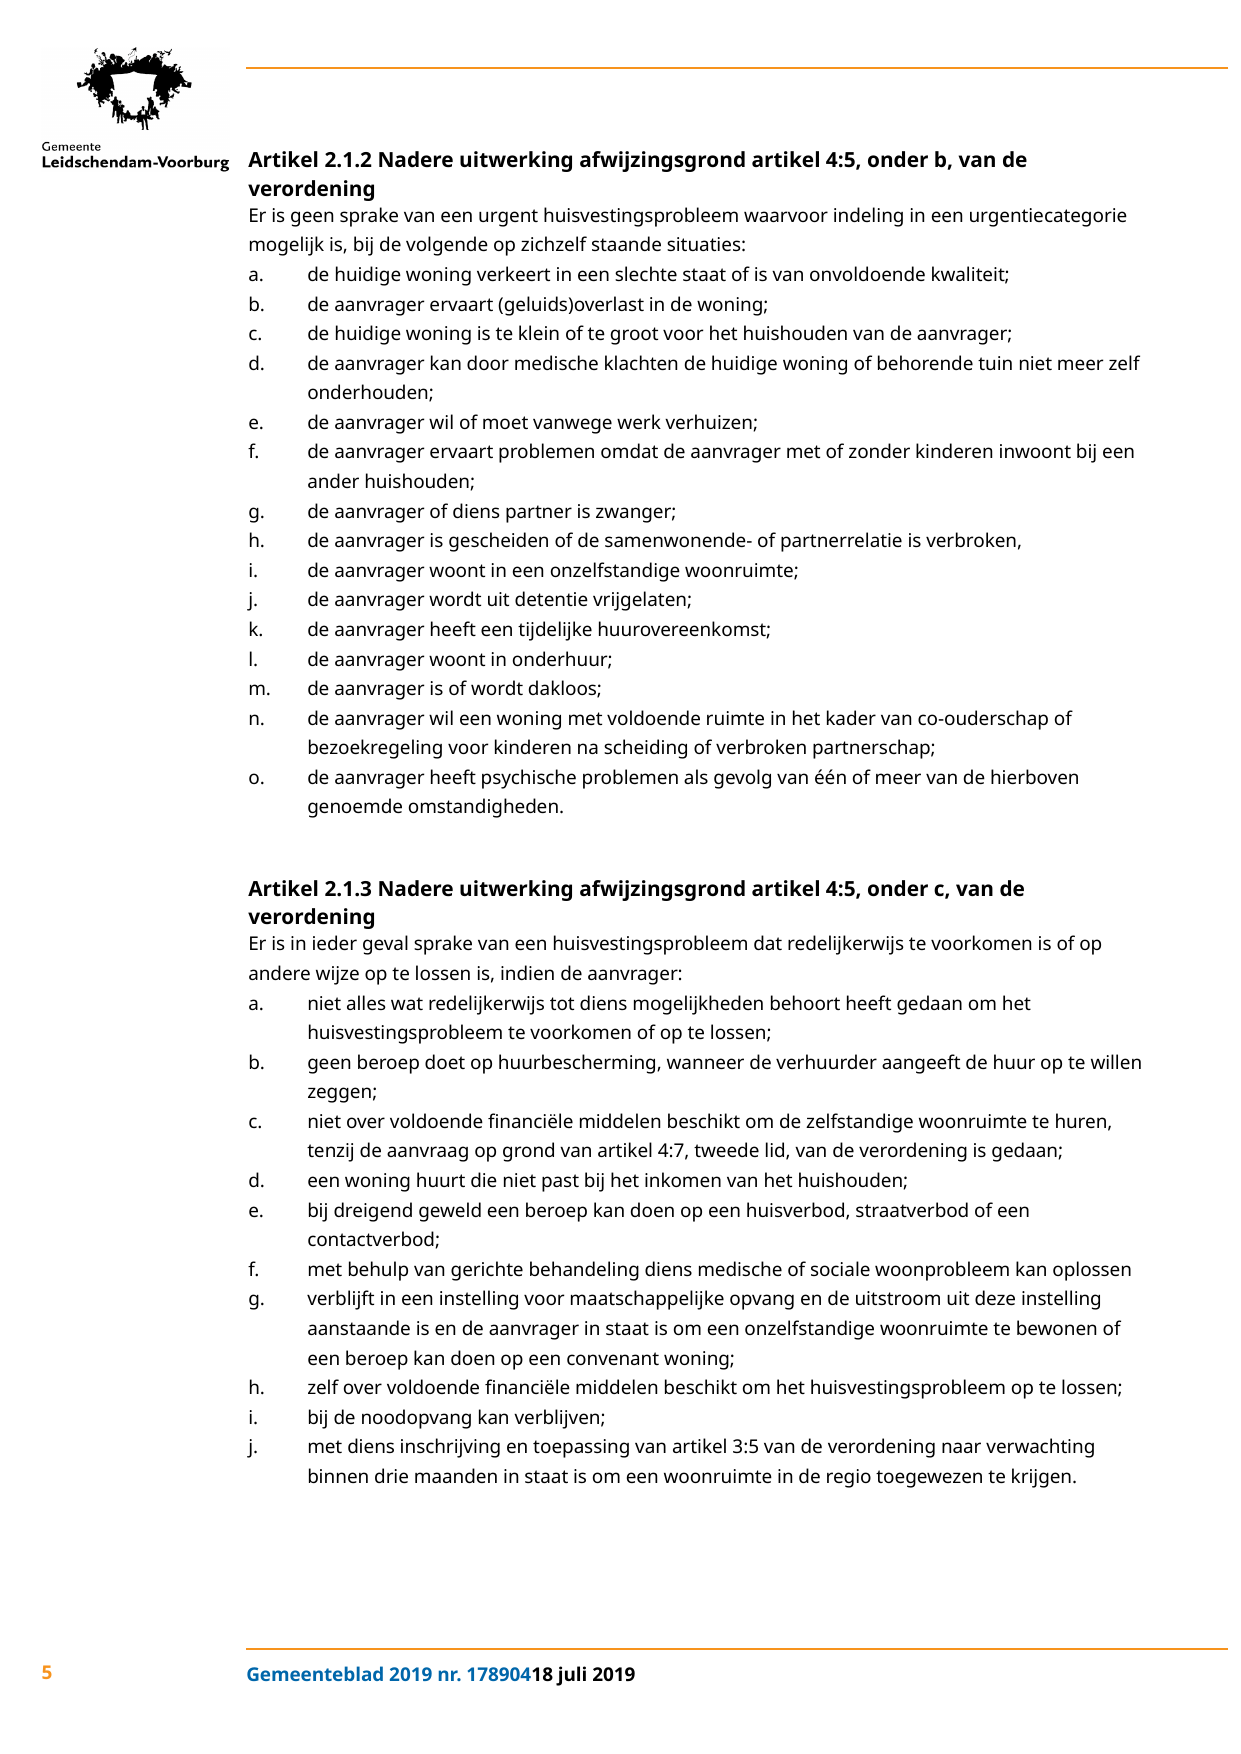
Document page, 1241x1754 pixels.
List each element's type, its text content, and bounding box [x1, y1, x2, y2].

list bij dreigend geweld een beroep kan doen op een huisverbod, straatverbod of een contactverbod; [248, 1197, 1152, 1252]
list niet over voldoende financiële middelen beschikt om de zelfstandige woonruimte te huren, tenzij de aanvraag op grond van artikel 4:7, tweede lid, van de verordening is gedaan; [248, 1108, 1152, 1163]
list de aanvrager is gescheiden of de samenwonende- of partnerrelatie is verbroken, [248, 527, 1152, 553]
list de aanvrager ervaart (geluids)overlast in de woning; [248, 291, 1152, 317]
text Artikel 2.1.2 Nadere uitwerking afwijzingsgrond artikel 4:5, onder b, van de verordening [248, 145, 1152, 202]
list de aanvrager heeft een tijdelijke huurovereenkomst; [248, 616, 1152, 642]
list een woning huurt die niet past bij het inkomen van het huishouden; [248, 1167, 1152, 1193]
list de aanvrager wil of moet vanwege werk verhuizen; [248, 409, 1152, 435]
list de aanvrager kan door medische klachten de huidige woning of behorende tuin niet meer zelf onderhouden; [248, 350, 1152, 405]
list de aanvrager wordt uit detentie vrijgelaten; [248, 587, 1152, 612]
list met behulp van gerichte behandeling diens medische of sociale woonprobleem kan oplossen [248, 1256, 1152, 1282]
list de aanvrager woont in een onzelfstandige woonruimte; [248, 557, 1152, 583]
list de aanvrager wil een woning met voldoende ruimte in het kader van co-ouderschap of bezoekregeling voor kinderen na scheiding of verbroken partnerschap; [248, 705, 1152, 760]
list de aanvrager is of wordt dakloos; [248, 675, 1152, 701]
text Artikel 2.1.3 Nadere uitwerking afwijzingsgrond artikel 4:5, onder c, van de verordening [248, 874, 1152, 931]
list de aanvrager of diens partner is zwanger; [248, 498, 1152, 524]
list de huidige woning is te klein of te groot voor het huishouden van de aanvrager; [248, 320, 1152, 346]
list de aanvrager heeft psychische problemen als gevolg van één of meer van de hierboven genoemde omstandigheden. [248, 764, 1152, 819]
list zelf over voldoende financiële middelen beschikt om het huisvestingsprobleem op te lossen; [248, 1374, 1152, 1400]
picture [41, 47, 231, 172]
list de huidige woning verkeert in een slechte staat of is van onvoldoende kwaliteit; [248, 261, 1152, 287]
list geen beroep doet op huurbescherming, wanneer de verhuurder aangeeft de huur op te willen zeggen; [248, 1049, 1152, 1104]
text Er is in ieder geval sprake van een huisvestingsprobleem dat redelijkerwijs te voorkomen is of op andere wijze op te lossen is, indien de aanvrager: [248, 931, 1152, 986]
list bij de noodopvang kan verblijven; [248, 1404, 1152, 1430]
text Er is geen sprake van een urgent huisvestingsprobleem waarvoor indeling in een urgentiecategorie mogelijk is, bij de volgende op zichzelf staande situaties: [248, 202, 1152, 257]
list verblijft in een instelling voor maatschappelijke opvang en de uitstroom uit deze instelling aanstaande is en de aanvrager in staat is om een onzelfstandige woonruimte te bewonen of een beroep kan doen op een convenant woning; [248, 1286, 1152, 1371]
list niet alles wat redelijkerwijs tot diens mogelijkheden behoort heeft gedaan om het huisvestingsprobleem te voorkomen of op te lossen; [248, 990, 1152, 1045]
list de aanvrager ervaart problemen omdat de aanvrager met of zonder kinderen inwoont bij een ander huishouden; [248, 439, 1152, 494]
list de aanvrager woont in onderhuur; [248, 646, 1152, 672]
list met diens inschrijving en toepassing van artikel 3:5 van de verordening naar verwachting binnen drie maanden in staat is om een woonruimte in de regio toegewezen te krijgen. [248, 1433, 1152, 1489]
